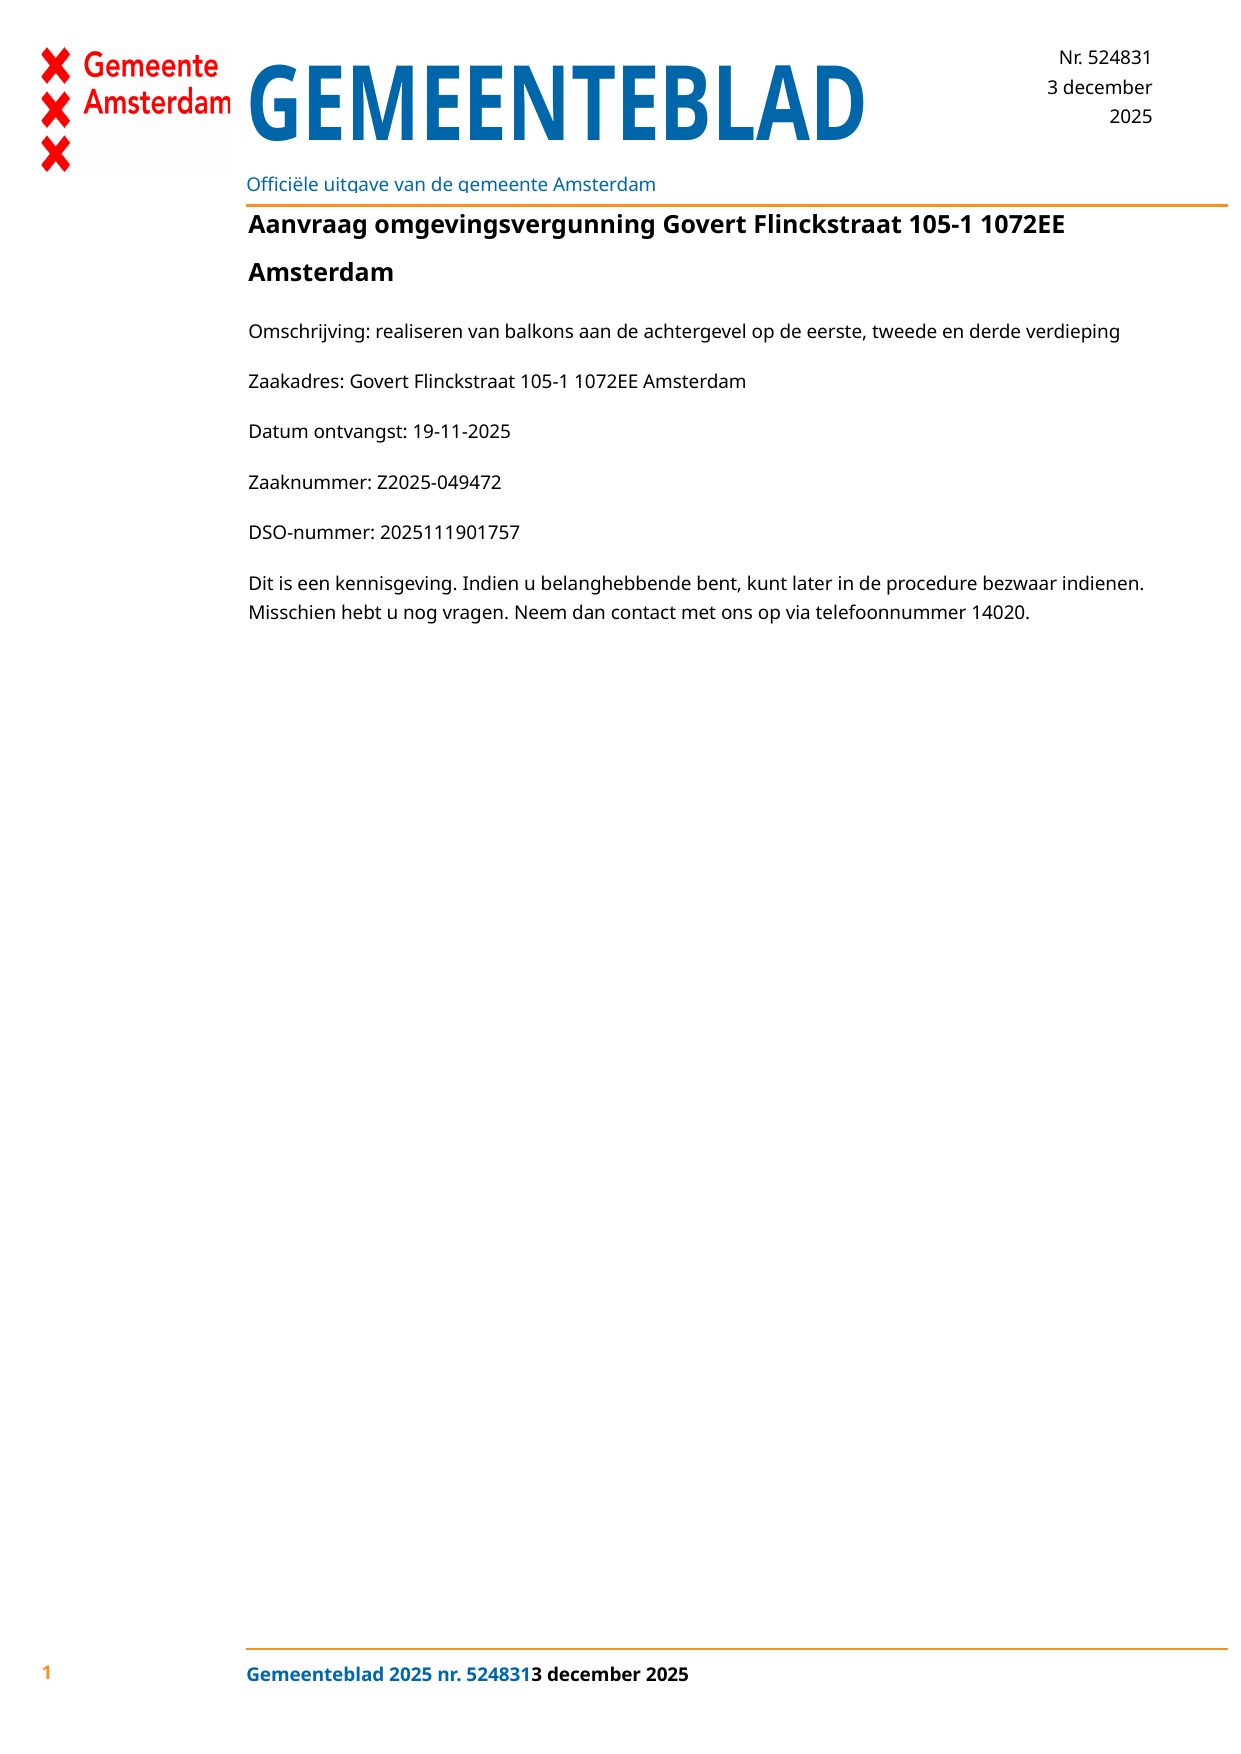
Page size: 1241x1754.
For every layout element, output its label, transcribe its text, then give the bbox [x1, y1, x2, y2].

text Omschrijving: realiseren van balkons aan de achtergevel op de eerste, tweede en derde verdieping [248, 318, 1152, 344]
text Datum ontvangst: 19-11-2025 [248, 419, 1152, 444]
text DSO-nummer: 2025111901757 [248, 519, 1152, 545]
picture [41, 47, 231, 172]
text Aanvraag omgevingsvergunning Govert Flinckstraat 105-1 1072EE Amsterdam [248, 207, 1152, 288]
text Zaaknummer: Z2025-049472 [248, 469, 1152, 495]
text Zaakadres: Govert Flinckstraat 105-1 1072EE Amsterdam [248, 368, 1152, 394]
text Dit is een kennisgeving. Indien u belanghebbende bent, kunt later in de procedure bezwaar indienen. Misschien hebt u nog vragen. Neem dan contact met ons op via telefoonnummer 14020. [248, 570, 1152, 625]
